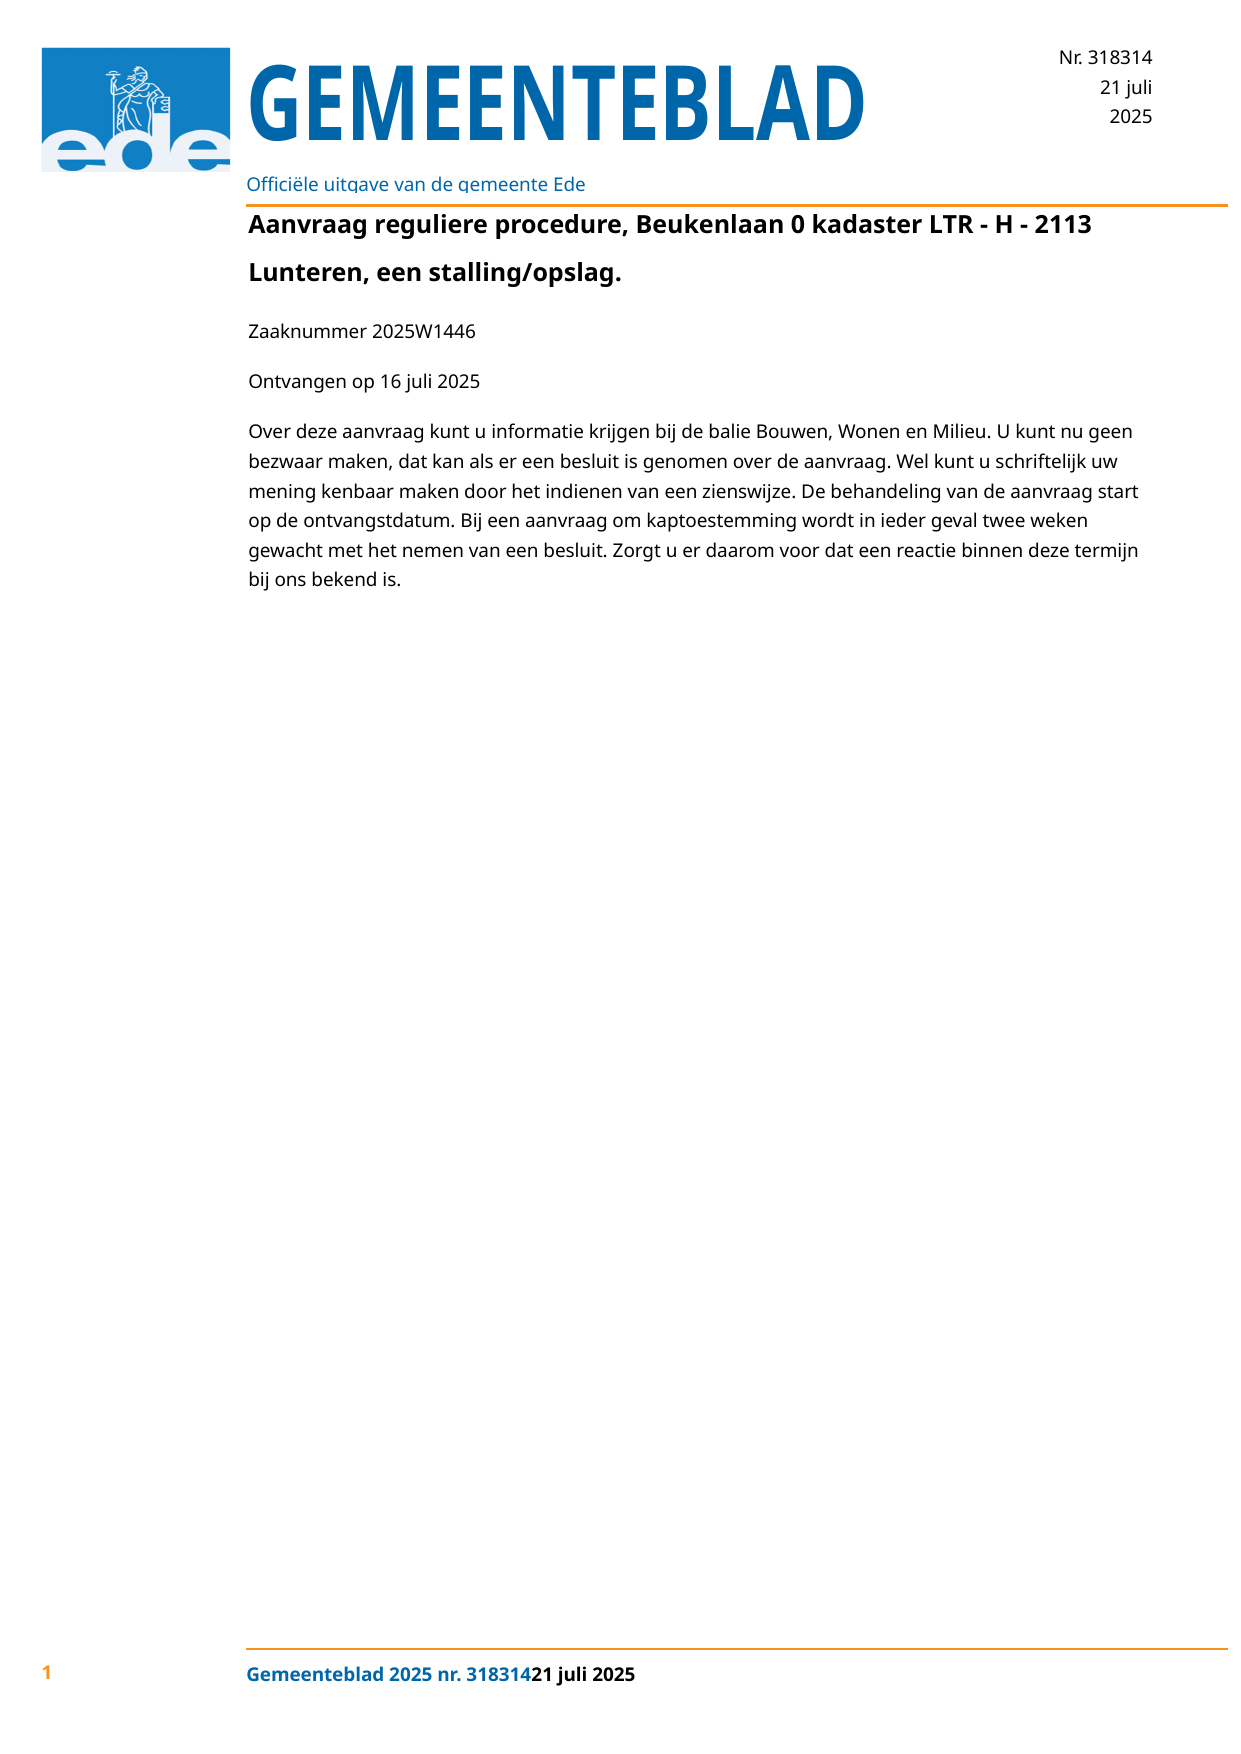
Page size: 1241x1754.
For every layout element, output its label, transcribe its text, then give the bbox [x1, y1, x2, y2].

text Aanvraag reguliere procedure, Beukenlaan 0 kadaster LTR - H - 2113 Lunteren, een stalling/opslag. [248, 207, 1152, 288]
text Zaaknummer 2025W1446 [248, 318, 1152, 344]
text Ontvangen op 16 juli 2025 [248, 368, 1152, 394]
text Over deze aanvraag kunt u informatie krijgen bij de balie Bouwen, Wonen en Milieu. U kunt nu geen bezwaar maken, dat kan als er een besluit is genomen over de aanvraag. Wel kunt u schriftelijk uw mening kenbaar maken door het indienen van een zienswijze. De behandeling van de aanvraag start op de ontvangstdatum. Bij een aanvraag om kaptoestemming wordt in ieder geval twee weken gewacht met het nemen van een besluit. Zorgt u er daarom voor dat een reactie binnen deze termijn bij ons bekend is. [248, 419, 1152, 592]
picture [41, 47, 231, 172]
